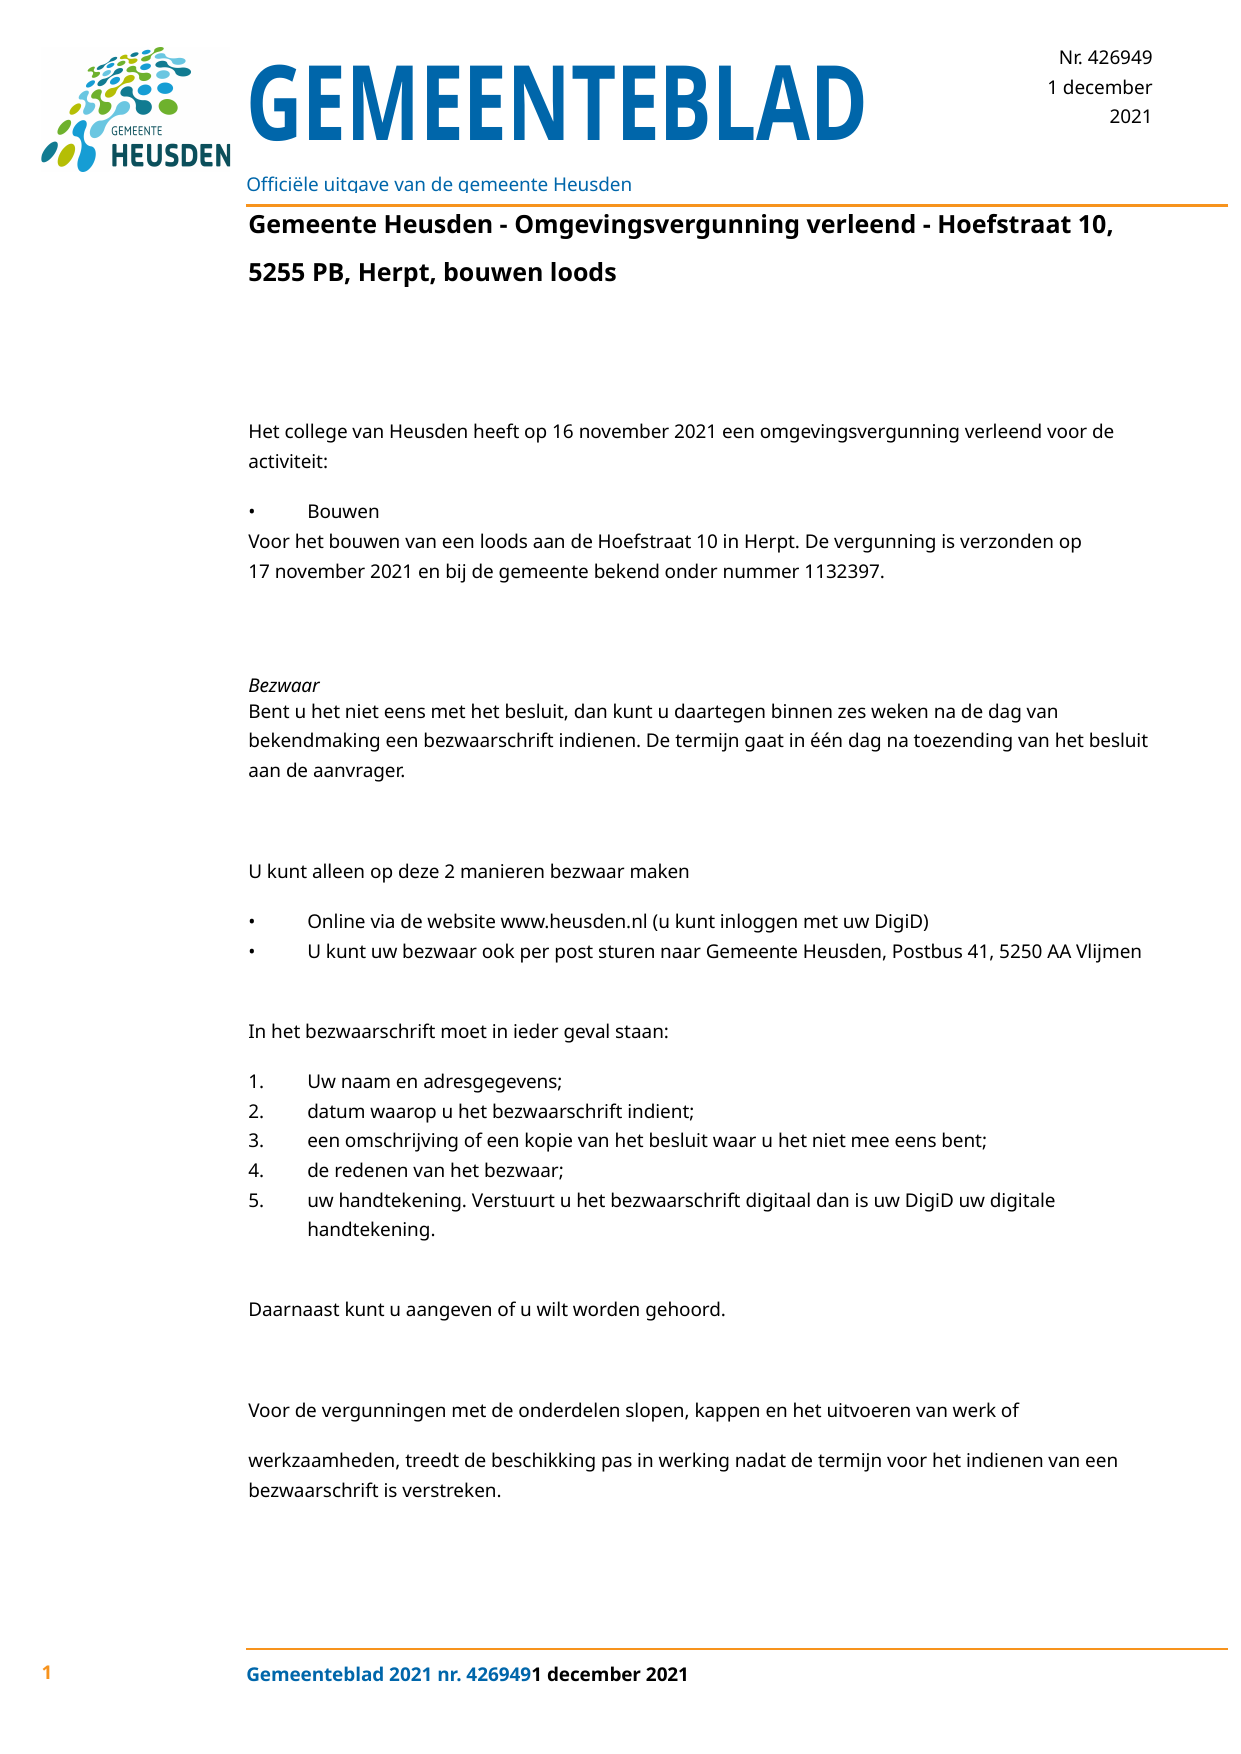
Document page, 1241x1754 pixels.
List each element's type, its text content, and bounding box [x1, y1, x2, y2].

text Gemeente Heusden - Omgevingsvergunning verleend - Hoefstraat 10, 5255 PB, Herpt, bouwen loods [248, 207, 1152, 288]
text In het bezwaarschrift moet in ieder geval staan: [248, 1018, 1152, 1044]
text Bezwaar [248, 672, 1152, 698]
list een omschrijving of een kopie van het besluit waar u het niet mee eens bent; [248, 1128, 1152, 1153]
list Uw naam en adresgegevens; [248, 1068, 1152, 1094]
list U kunt uw bezwaar ook per post sturen naar Gemeente Heusden, Postbus 41, 5250 AA Vlijmen [248, 938, 1152, 964]
text U kunt alleen op deze 2 manieren bezwaar maken [248, 858, 1152, 884]
list Bouwen [248, 499, 1152, 524]
text Voor het bouwen van een loods aan de Hoefstraat 10 in Herpt. De vergunning is verzonden op 17 november 2021 en bij de gemeente bekend onder nummer 1132397. [248, 528, 1152, 584]
text Het college van Heusden heeft op 16 november 2021 een omgevingsvergunning verleend voor de activiteit: [248, 419, 1152, 474]
text Daarnaast kunt u aangeven of u wilt worden gehoord. [248, 1296, 1152, 1322]
text Bent u het niet eens met het besluit, dan kunt u daartegen binnen zes weken na de dag van bekendmaking een bezwaarschrift indienen. De termijn gaat in één dag na toezending van het besluit aan de aanvrager. [248, 698, 1152, 783]
picture [41, 47, 231, 172]
list Online via de website www.heusden.nl (u kunt inloggen met uw DigiD) [248, 908, 1152, 934]
text werkzaamheden, treedt de beschikking pas in werking nadat de termijn voor het indienen van een bezwaarschrift is verstreken. [248, 1448, 1152, 1503]
list datum waarop u het bezwaarschrift indient; [248, 1098, 1152, 1124]
text Voor de vergunningen met de onderdelen slopen, kappen en het uitvoeren van werk of [248, 1397, 1152, 1423]
list de redenen van het bezwaar; [248, 1157, 1152, 1183]
list uw handtekening. Verstuurt u het bezwaarschrift digitaal dan is uw DigiD uw digitale handtekening. [248, 1187, 1152, 1242]
